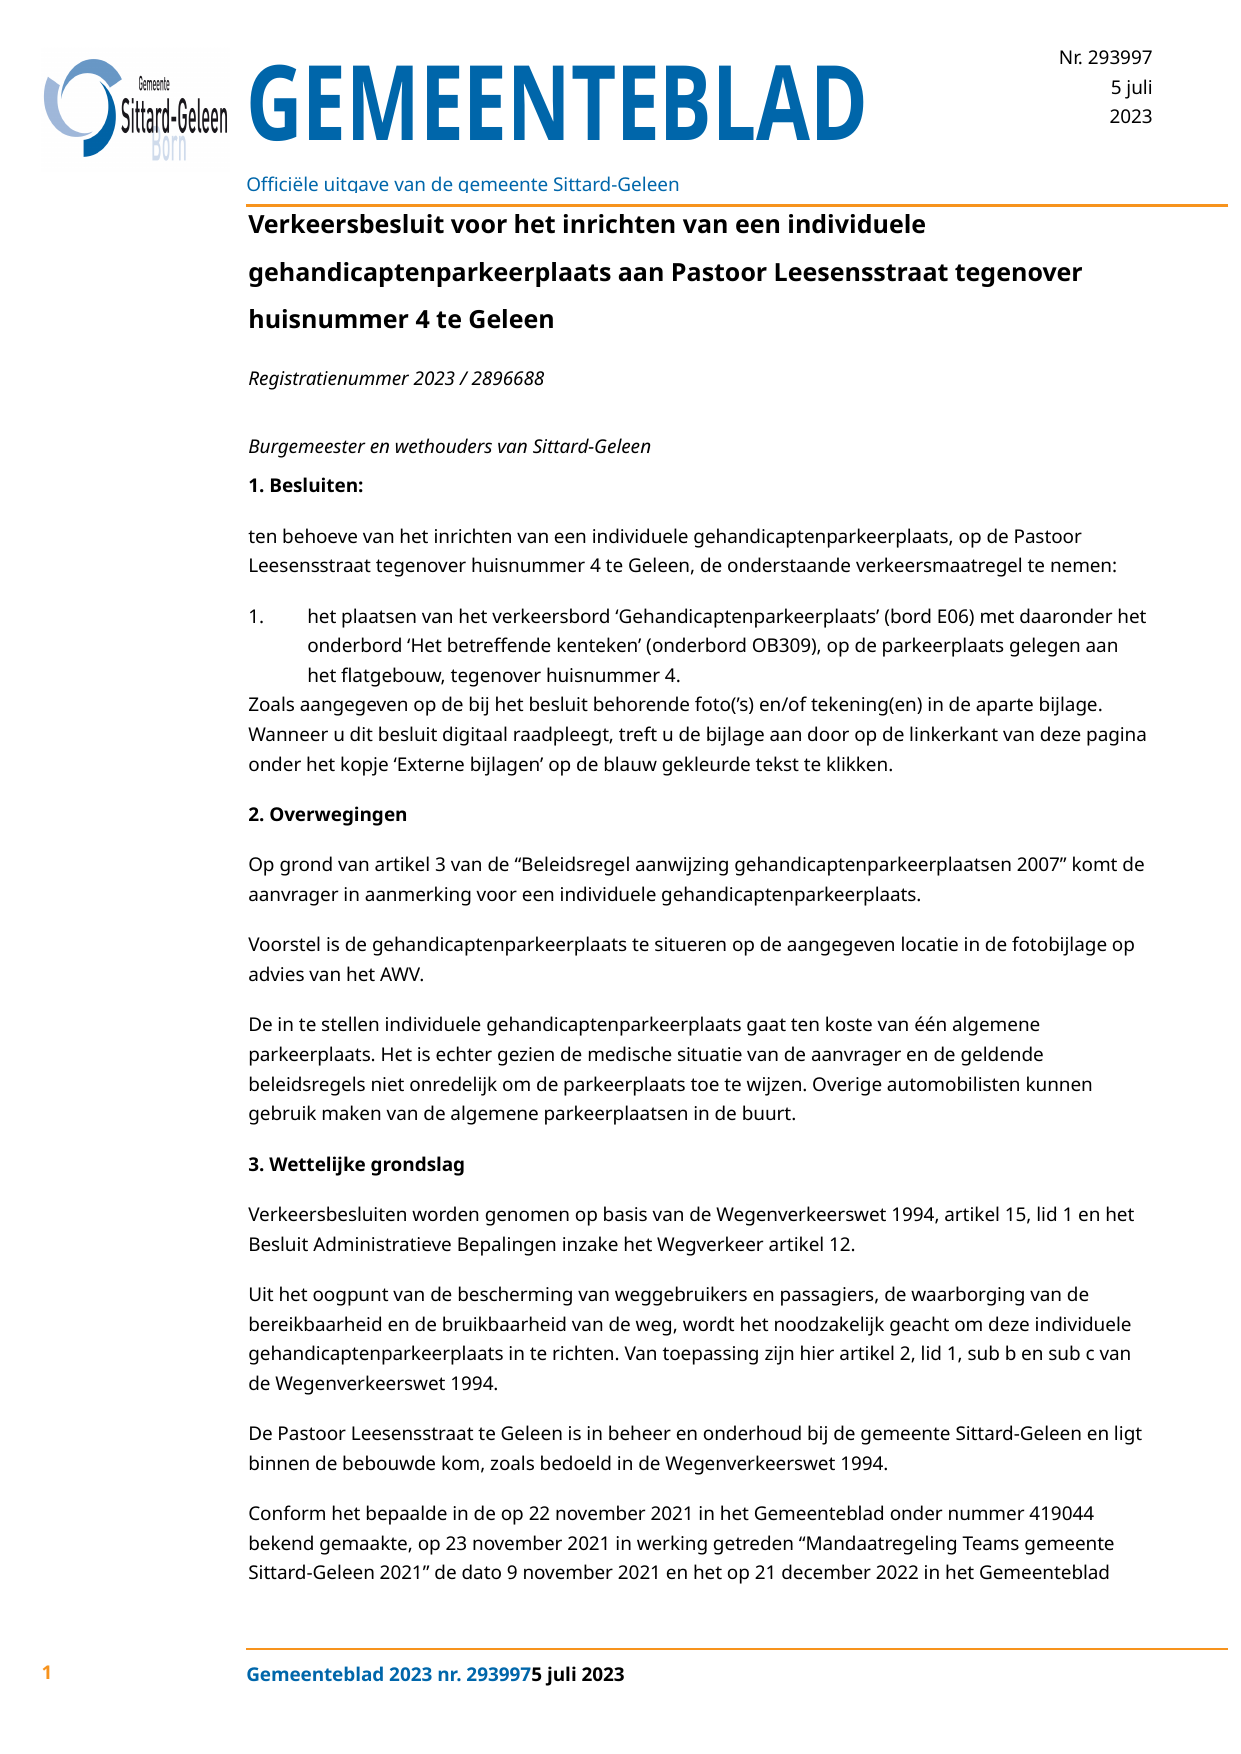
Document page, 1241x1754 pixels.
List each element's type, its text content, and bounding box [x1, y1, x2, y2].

text Verkeersbesluiten worden genomen op basis van de Wegenverkeerswet 1994, artikel 15, lid 1 en het Besluit Administratieve Bepalingen inzake het Wegverkeer artikel 12. [248, 1201, 1152, 1257]
text Burgemeester en wethouders van Sittard-Geleen [248, 433, 1152, 459]
text Op grond van artikel 3 van de “Beleidsregel aanwijzing gehandicaptenparkeerplaatsen 2007” komt de aanvrager in aanmerking voor een individuele gehandicaptenparkeerplaats. [248, 852, 1152, 907]
picture [41, 47, 231, 172]
text Voorstel is de gehandicaptenparkeerplaats te situeren op de aangegeven locatie in de fotobijlage op advies van het AWV. [248, 932, 1152, 987]
text 3. Wettelijke grondslag [248, 1151, 1152, 1177]
text 2. Overwegingen [248, 801, 1152, 827]
text De Pastoor Leesensstraat te Geleen is in beheer en onderhoud bij de gemeente Sittard-Geleen en ligt binnen de bebouwde kom, zoals bedoeld in de Wegenverkeerswet 1994. [248, 1420, 1152, 1476]
text Zoals aangegeven op de bij het besluit behorende foto(’s) en/of tekening(en) in de aparte bijlage. Wanneer u dit besluit digitaal raadpleegt, treft u de bijlage aan door op de linkerkant van deze pagina onder het kopje ‘Externe bijlagen’ op de blauw gekleurde tekst te klikken. [248, 692, 1152, 777]
text De in te stellen individuele gehandicaptenparkeerplaats gaat ten koste van één algemene parkeerplaats. Het is echter gezien de medische situatie van de aanvrager en de geldende beleidsregels niet onredelijk om de parkeerplaats toe te wijzen. Overige automobilisten kunnen gebruik maken van de algemene parkeerplaatsen in de buurt. [248, 1012, 1152, 1126]
text Conform het bepaalde in de op 22 november 2021 in het Gemeenteblad onder nummer 419044 bekend gemaakte, op 23 november 2021 in werking getreden “Mandaatregeling Teams gemeente Sittard-Geleen 2021” de dato 9 november 2021 en het op 21 december 2022 in het Gemeenteblad [248, 1500, 1152, 1585]
list het plaatsen van het verkeersbord ‘Gehandicaptenparkeerplaats’ (bord E06) met daaronder het onderbord ‘Het betreffende kenteken’ (onderbord OB309), op de parkeerplaats gelegen aan het flatgebouw, tegenover huisnummer 4. [248, 603, 1152, 688]
text ten behoeve van het inrichten van een individuele gehandicaptenparkeerplaats, op de Pastoor Leesensstraat tegenover huisnummer 4 te Geleen, de onderstaande verkeersmaatregel te nemen: [248, 523, 1152, 578]
text 1. Besluiten: [248, 472, 1152, 498]
text Uit het oogpunt van de bescherming van weggebruikers en passagiers, de waarborging van de bereikbaarheid en de bruikbaarheid van de weg, wordt het noodzakelijk geacht om deze individuele gehandicaptenparkeerplaats in te richten. Van toepassing zijn hier artikel 2, lid 1, sub b en sub c van de Wegenverkeerswet 1994. [248, 1281, 1152, 1396]
text Registratienummer 2023 / 2896688 [248, 366, 1152, 391]
text Verkeersbesluit voor het inrichten van een individuele gehandicaptenparkeerplaats aan Pastoor Leesensstraat tegenover huisnummer 4 te Geleen [248, 207, 1152, 336]
